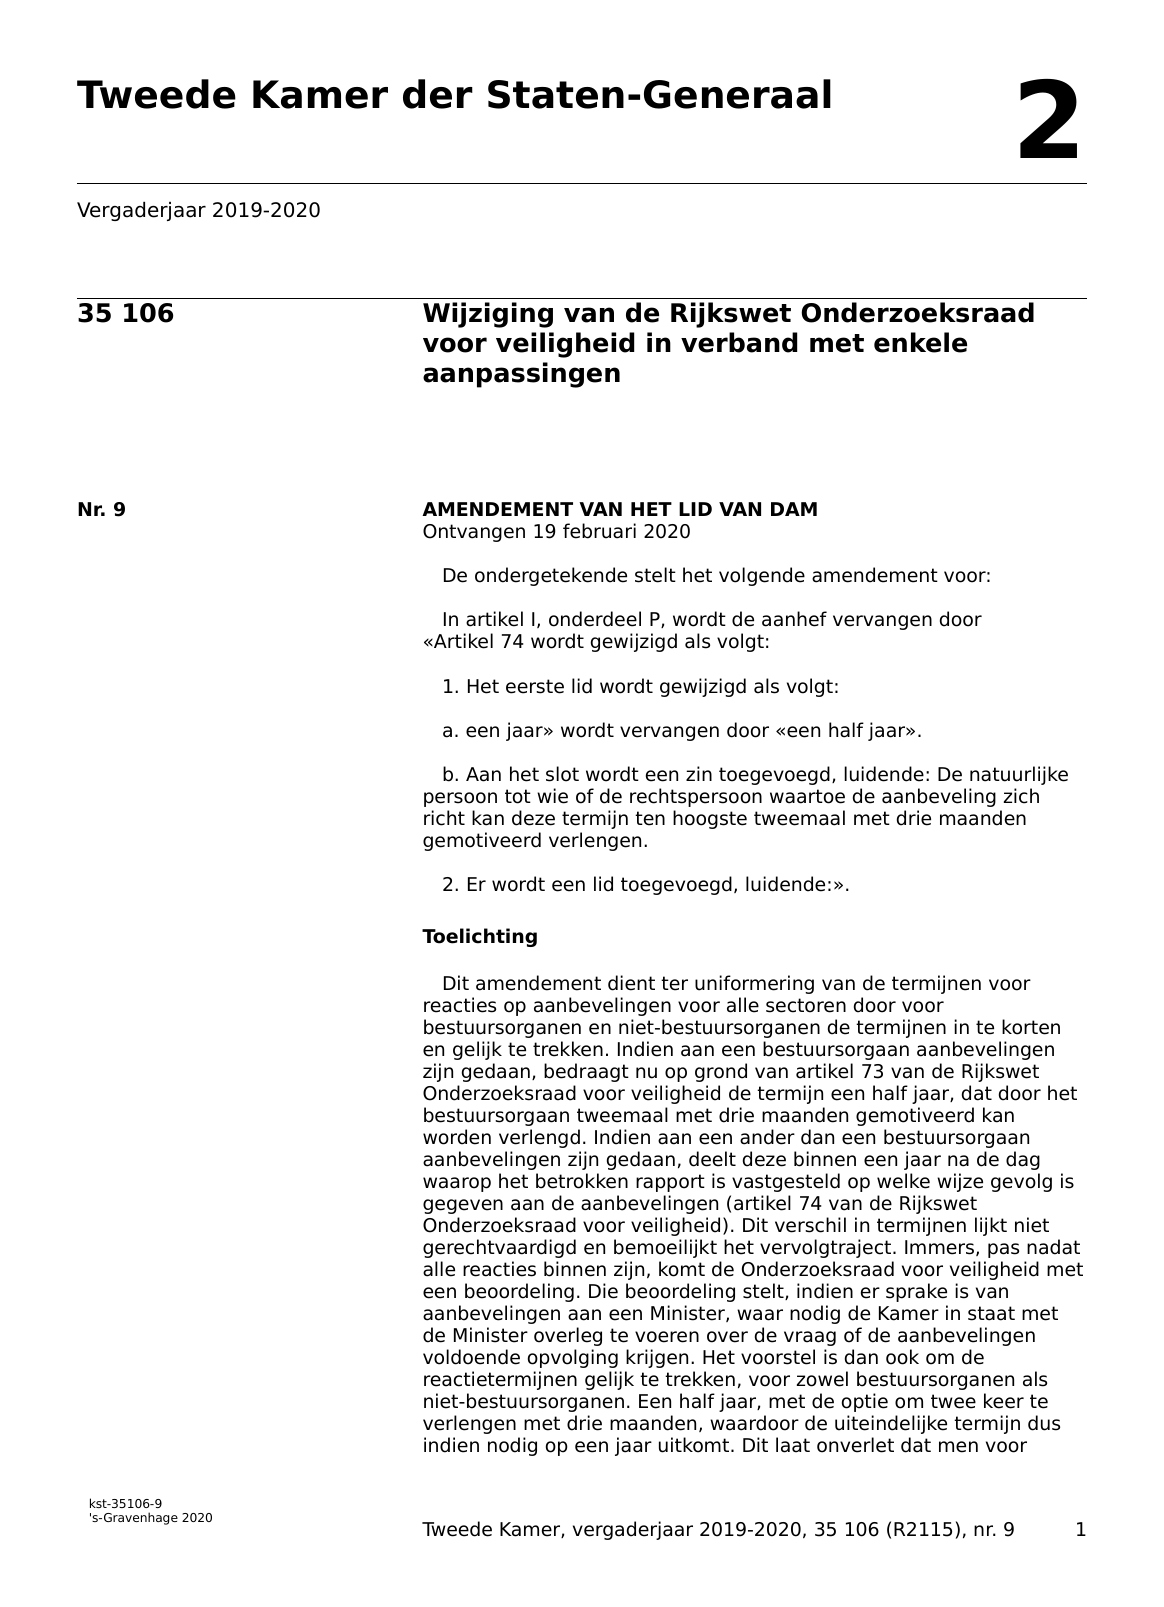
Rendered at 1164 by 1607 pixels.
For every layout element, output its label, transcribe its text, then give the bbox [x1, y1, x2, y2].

table_header Tweede Kamer der Staten-Generaal [77, 59, 886, 183]
text De ondergetekende stelt het volgende amendement voor: [422, 565, 1087, 587]
text 1. Het eerste lid wordt gewijzigd als volgt: [422, 676, 1087, 697]
table_cell Vergaderjaar 2019-2020 [77, 184, 1087, 298]
text Ontvangen 19 februari 2020 [422, 521, 1087, 543]
text In artikel I, onderdeel P, wordt de aanhef vervangen door «Artikel 74 wordt gewijzigd als volgt: [422, 609, 1087, 653]
subtitle Toelichting [422, 926, 1087, 948]
subtitle Nr. 9 AMENDEMENT VAN HET LID VAN DAM [77, 499, 1087, 521]
text 2. Er wordt een lid toegevoegd, luidende:». [422, 874, 1087, 896]
text a. een jaar» wordt vervangen door «een half jaar». [422, 720, 1087, 742]
text Dit amendement dient ter uniformering van de termijnen voor reacties op aanbevelingen voor alle sectoren door voor bestuursorganen en niet-bestuursorganen de termijnen in te korten en gelijk te trekken. Indien aan een bestuursorgaan aanbevelingen zijn gedaan, bedraagt nu op grond van artikel 73 van de Rijkswet Onderzoeksraad voor veiligheid de termijn een half jaar, dat door het bestuursorgaan tweemaal met drie maanden gemotiveerd kan worden verlengd. Indien aan een ander dan een bestuursorgaan aanbevelingen zijn gedaan, deelt deze binnen een jaar na de dag waarop het betrokken rapport is vastgesteld op welke wijze gevolg is gegeven aan de aanbevelingen (artikel 74 van de Rijkswet Onderzoeksraad voor veiligheid). Dit verschil in termijnen lijkt niet gerechtvaardigd en bemoeilijkt het vervolgtraject. Immers, pas nadat alle reacties binnen zijn, komt de Onderzoeksraad voor veiligheid met een beoordeling. Die beoordeling stelt, indien er sprake is van aanbevelingen aan een Minister, waar nodig de Kamer in staat met de Minister overleg te voeren over de vraag of de aanbevelingen voldoende opvolging krijgen. Het voorstel is dan ook om de reactietermijnen gelijk te trekken, voor zowel bestuursorganen als niet-bestuursorganen. Een half jaar, met de optie om twee keer te verlengen met drie maanden, waardoor de uiteindelijke termijn dus indien nodig op een jaar uitkomt. Dit laat onverlet dat men voor [422, 973, 1087, 1456]
subtitle 35 106 Wijziging van de Rijkswet Onderzoeksraad voor veiligheid in verband met enkele aanpassingen [77, 299, 1087, 388]
text kst-35106-9 [88, 1497, 323, 1511]
text b. Aan het slot wordt een zin toegevoegd, luidende: De natuurlijke persoon tot wie of de rechtspersoon waartoe de aanbeveling zich richt kan deze termijn ten hoogste tweemaal met drie maanden gemotiveerd verlengen. [422, 764, 1087, 852]
text 's-Gravenhage 2020 [88, 1511, 323, 1525]
table_header 2 [886, 59, 1087, 183]
